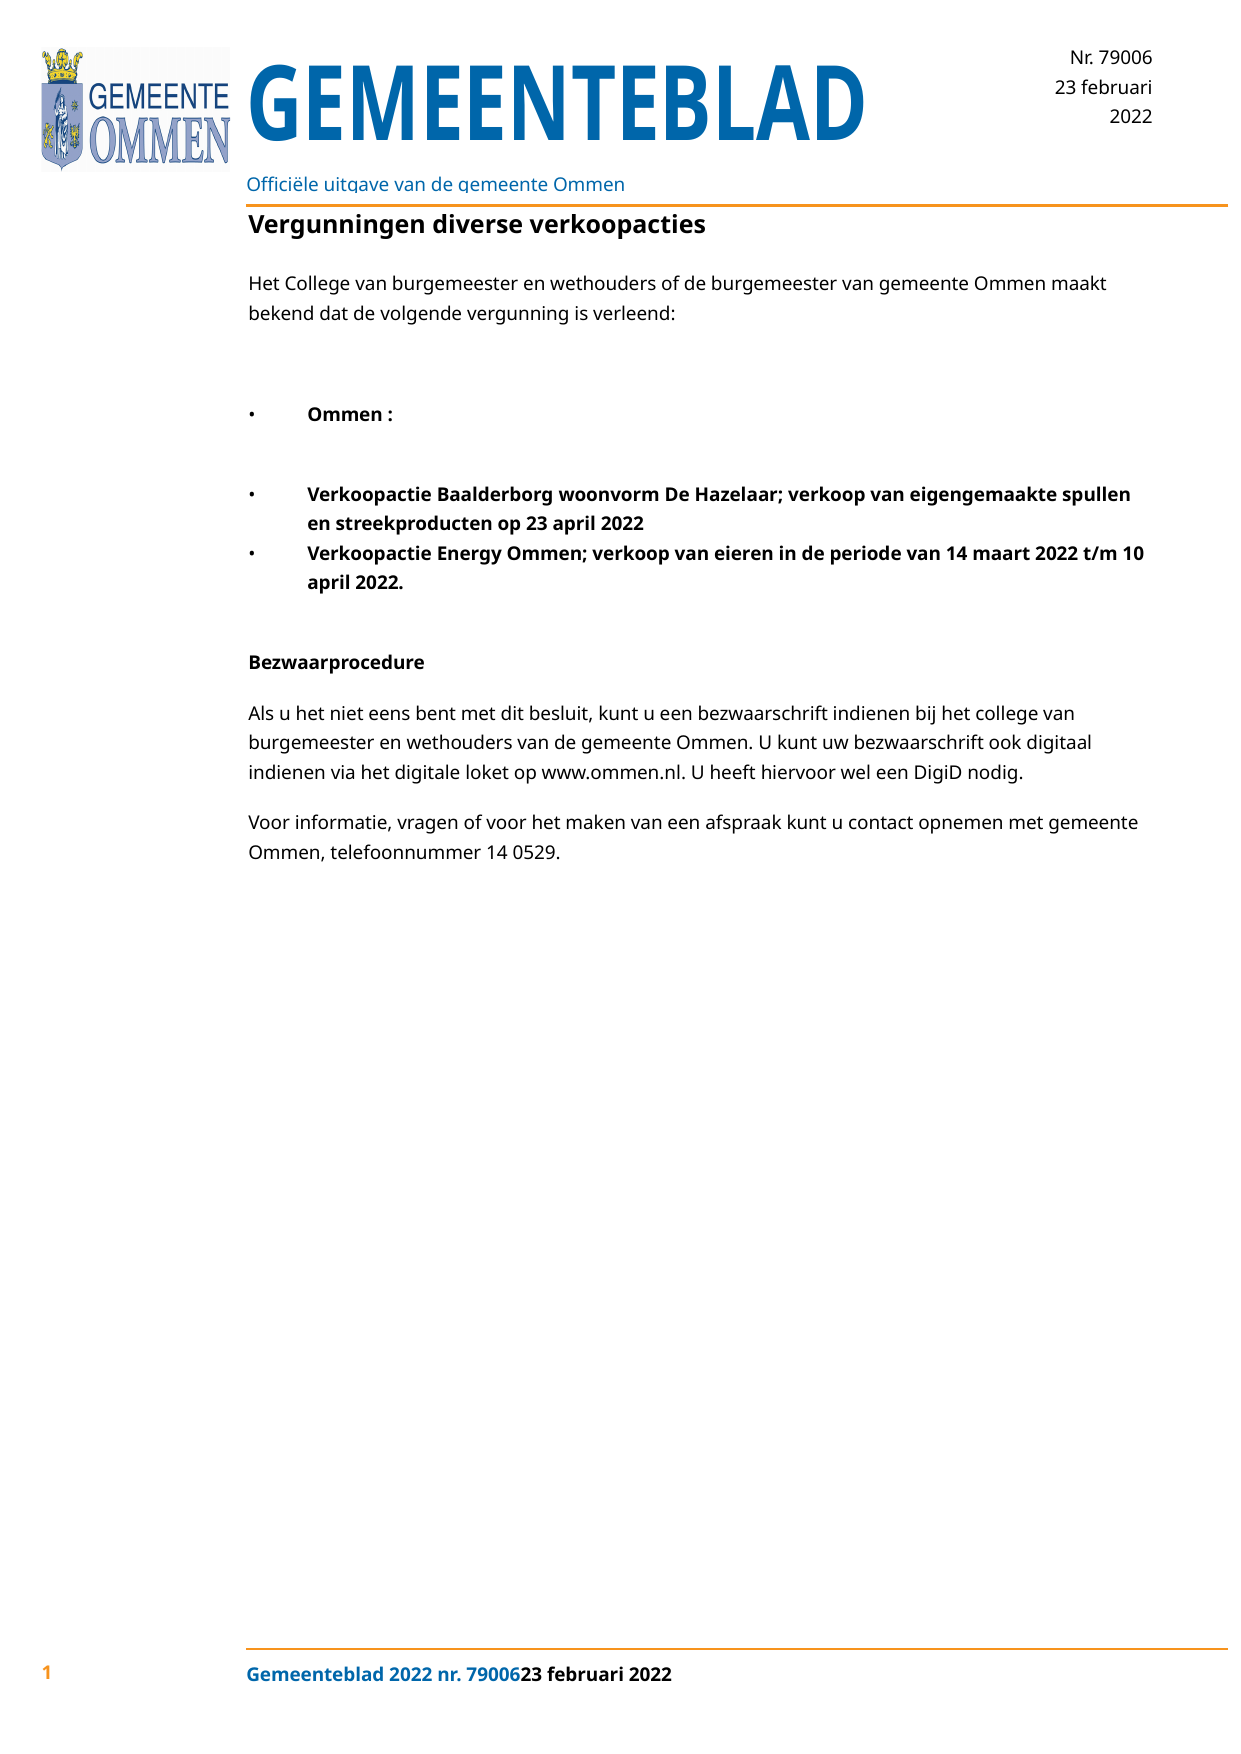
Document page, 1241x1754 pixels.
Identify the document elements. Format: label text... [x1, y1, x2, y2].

picture [41, 47, 231, 172]
list Verkoopactie Energy Ommen; verkoop van eieren in de periode van 14 maart 2022 t/m 10 april 2022. [248, 540, 1152, 595]
text Vergunningen diverse verkoopacties [248, 207, 1152, 241]
list Verkoopactie Baalderborg woonvorm De Hazelaar; verkoop van eigengemaakte spullen en streekproducten op 23 april 2022 [248, 481, 1152, 536]
text Als u het niet eens bent met dit besluit, kunt u een bezwaarschrift indienen bij het college van burgemeester en wethouders van de gemeente Ommen. U kunt uw bezwaarschrift ook digitaal indienen via het digitale loket op www.ommen.nl. U heeft hiervoor wel een DigiD nodig. [248, 700, 1152, 785]
text Voor informatie, vragen of voor het maken van een afspraak kunt u contact opnemen met gemeente Ommen, telefoonnummer 14 0529. [248, 809, 1152, 865]
text Het College van burgemeester en wethouders of de burgemeester van gemeente Ommen maakt bekend dat de volgende vergunning is verleend: [248, 270, 1152, 326]
list Ommen : [248, 401, 1152, 426]
text Bezwaarprocedure [248, 649, 1152, 675]
